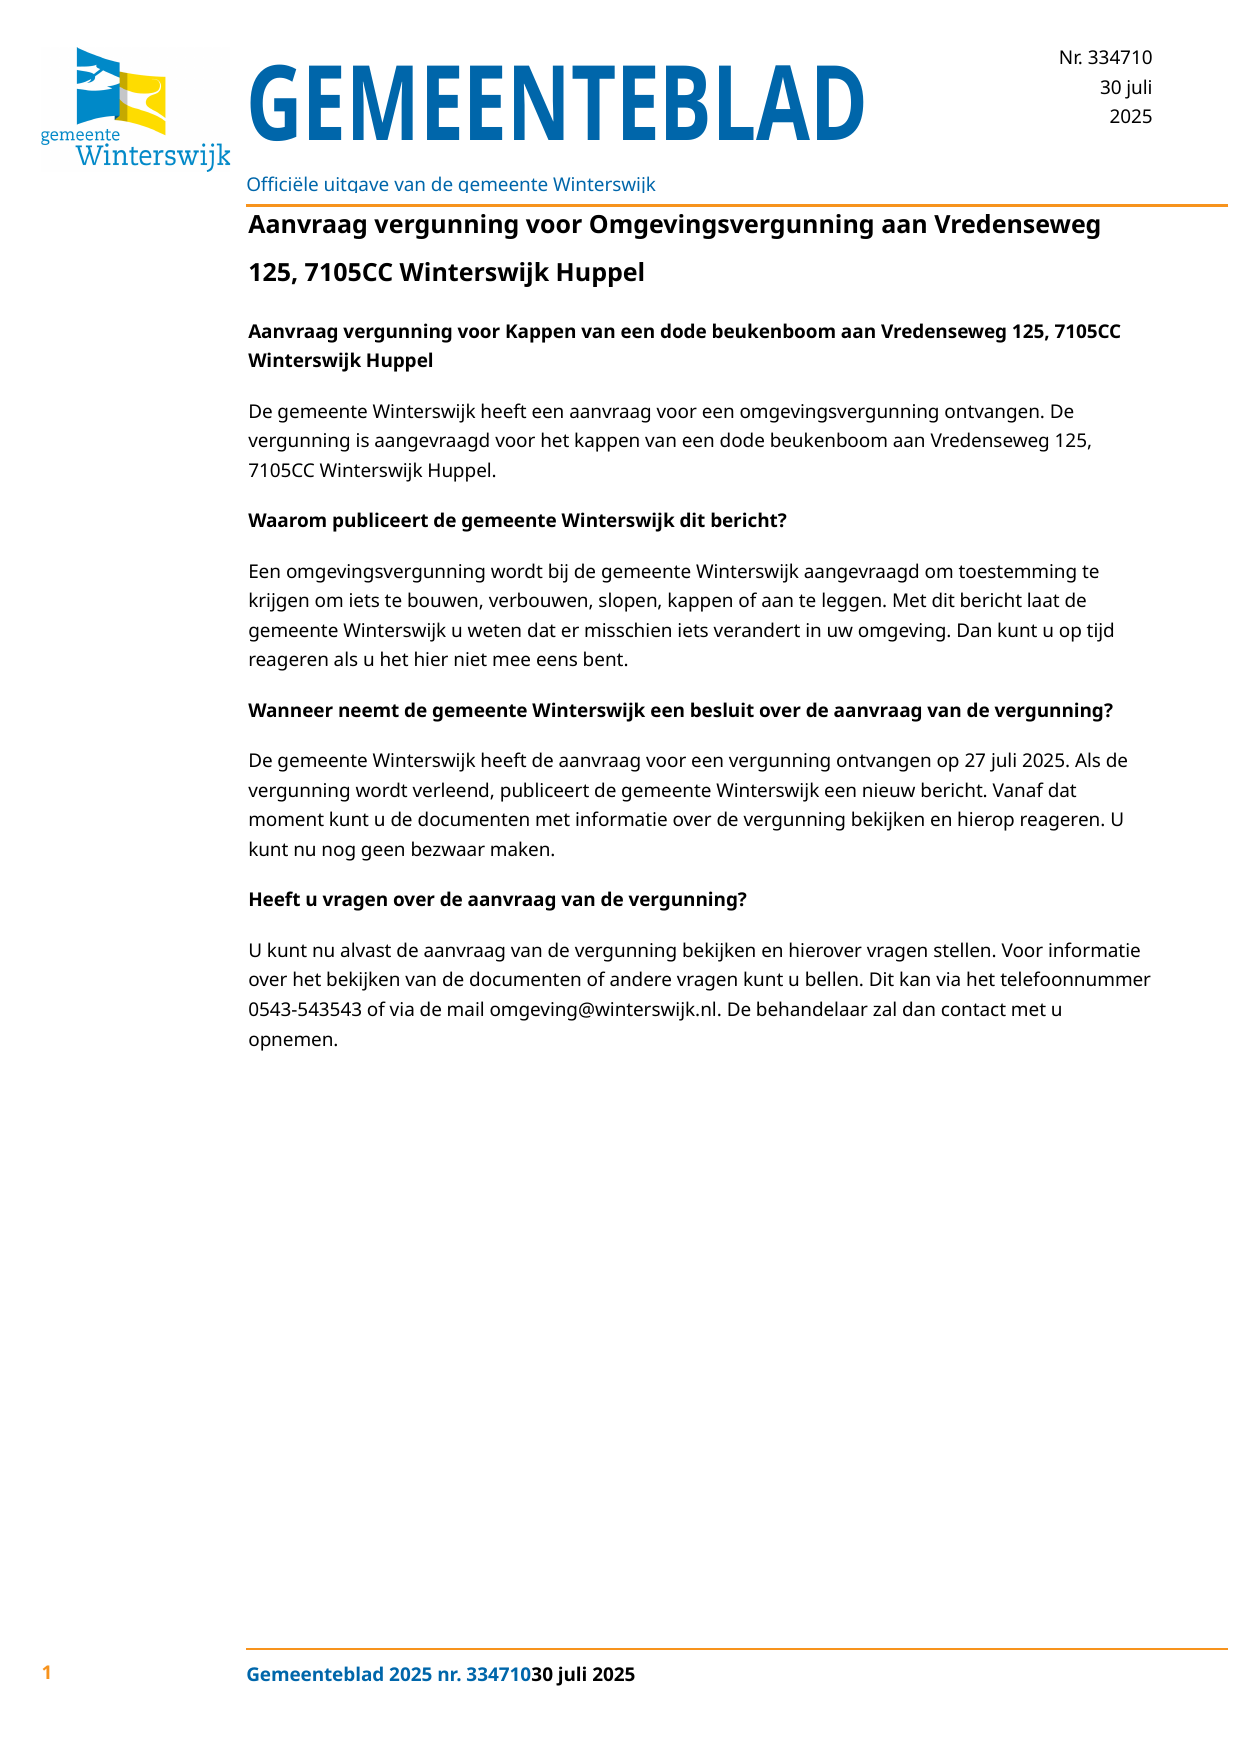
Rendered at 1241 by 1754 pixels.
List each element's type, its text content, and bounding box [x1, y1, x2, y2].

text U kunt nu alvast de aanvraag van de vergunning bekijken en hierover vragen stellen. Voor informatie over het bekijken van de documenten of andere vragen kunt u bellen. Dit kan via het telefoonnummer 0543-543543 of via de mail omgeving@winterswijk.nl. De behandelaar zal dan contact met u opnemen. [248, 937, 1152, 1052]
text Waarom publiceert de gemeente Winterswijk dit bericht? [248, 507, 1152, 533]
picture [41, 47, 231, 172]
text De gemeente Winterswijk heeft een aanvraag voor een omgevingsvergunning ontvangen. De vergunning is aangevraagd voor het kappen van een dode beukenboom aan Vredenseweg 125, 7105CC Winterswijk Huppel. [248, 398, 1152, 483]
text Heeft u vragen over de aanvraag van de vergunning? [248, 887, 1152, 912]
text Een omgevingsvergunning wordt bij de gemeente Winterswijk aangevraagd om toestemming te krijgen om iets te bouwen, verbouwen, slopen, kappen of aan te leggen. Met dit bericht laat de gemeente Winterswijk u weten dat er misschien iets verandert in uw omgeving. Dan kunt u op tijd reageren als u het hier niet mee eens bent. [248, 558, 1152, 672]
text Aanvraag vergunning voor Kappen van een dode beukenboom aan Vredenseweg 125, 7105CC Winterswijk Huppel [248, 318, 1152, 373]
text De gemeente Winterswijk heeft de aanvraag voor een vergunning ontvangen op 27 juli 2025. Als de vergunning wordt verleend, publiceert de gemeente Winterswijk een nieuw bericht. Vanaf dat moment kunt u de documenten met informatie over de vergunning bekijken en hierop reageren. U kunt nu nog geen bezwaar maken. [248, 747, 1152, 862]
picture [225, 153, 231, 162]
text Aanvraag vergunning voor Omgevingsvergunning aan Vredenseweg 125, 7105CC Winterswijk Huppel [248, 207, 1152, 288]
text Wanneer neemt de gemeente Winterswijk een besluit over de aanvraag van de vergunning? [248, 697, 1152, 723]
